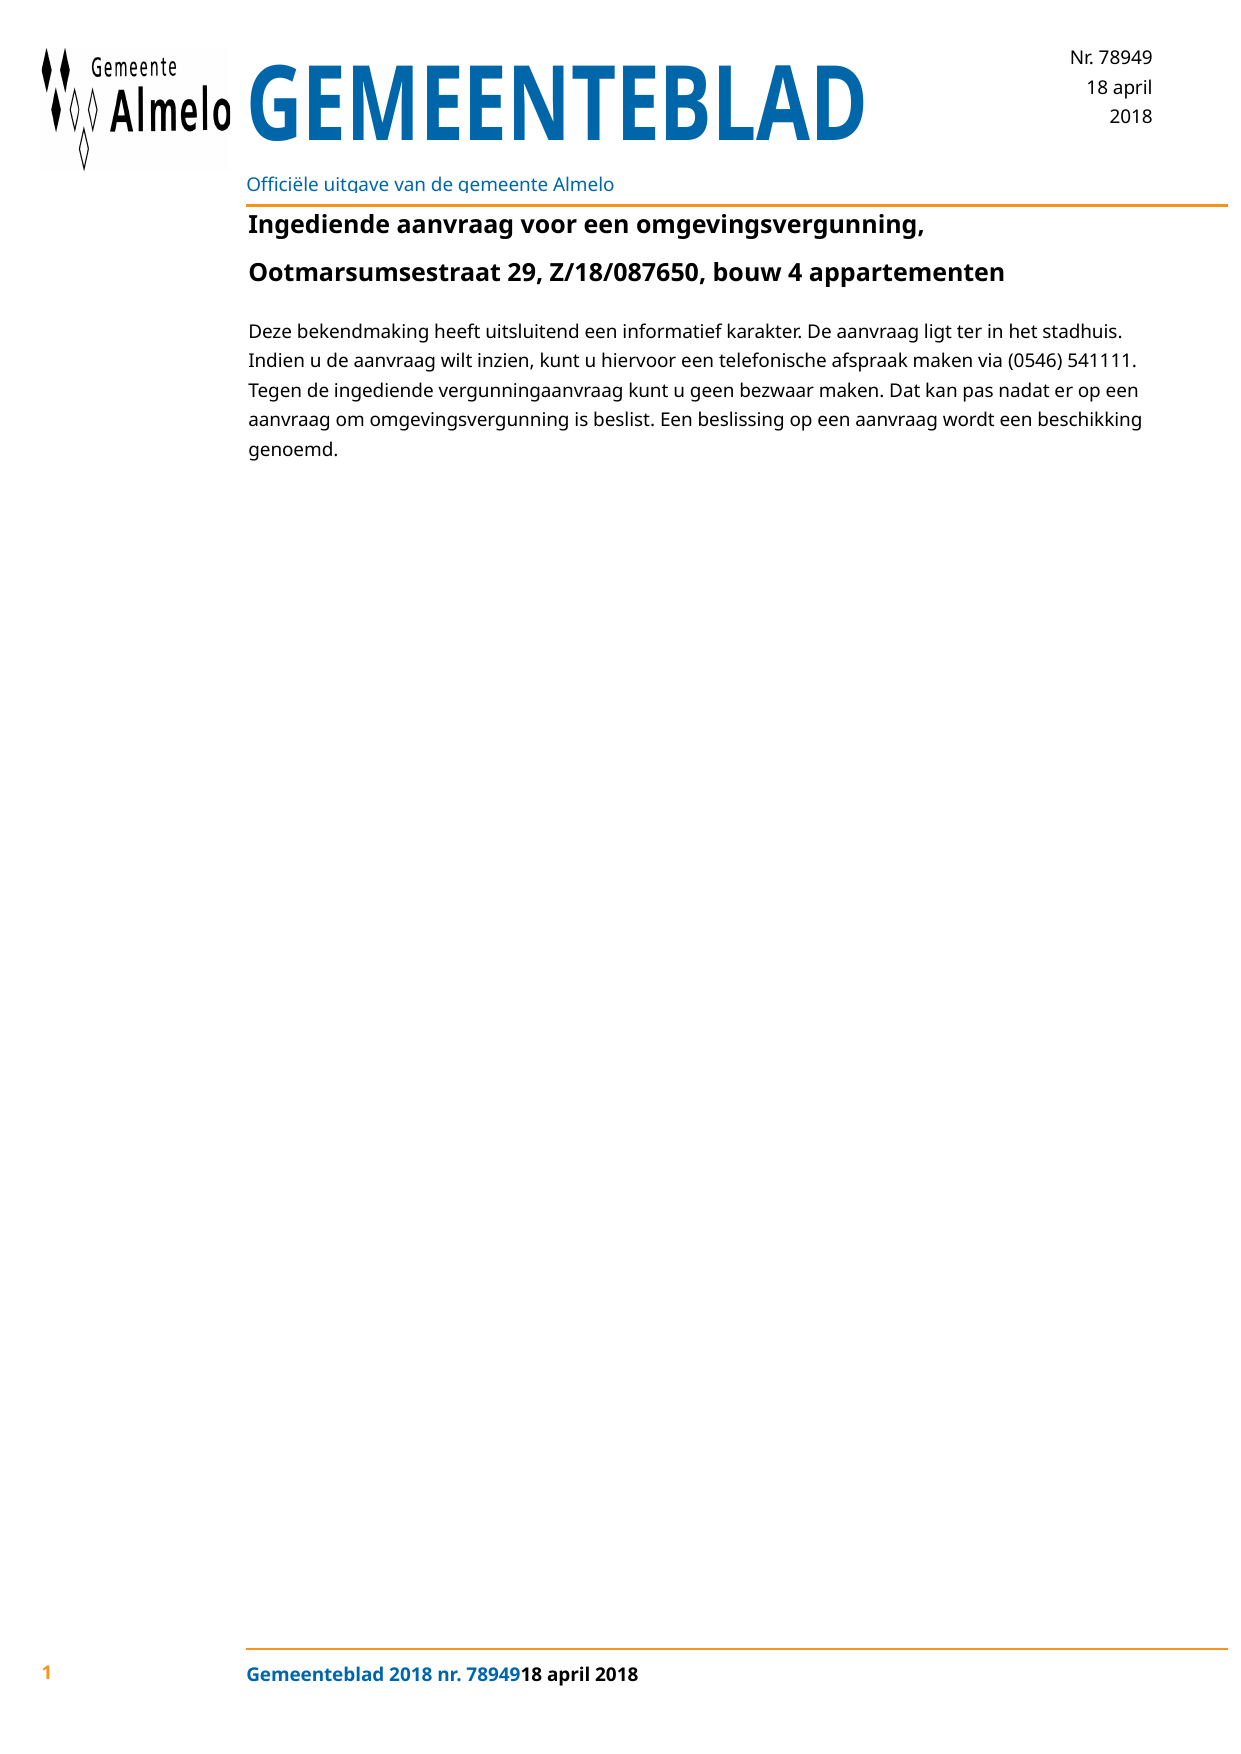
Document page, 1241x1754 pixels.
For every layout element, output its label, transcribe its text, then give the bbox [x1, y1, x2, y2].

text Deze bekendmaking heeft uitsluitend een informatief karakter. De aanvraag ligt ter in het stadhuis. Indien u de aanvraag wilt inzien, kunt u hiervoor een telefonische afspraak maken via (0546) 541111. Tegen de ingediende vergunningaanvraag kunt u geen bezwaar maken. Dat kan pas nadat er op een aanvraag om omgevingsvergunning is beslist. Een beslissing op een aanvraag wordt een beschikking genoemd. [248, 318, 1152, 462]
text Ingediende aanvraag voor een omgevingsvergunning, Ootmarsumsestraat 29, Z/18/087650, bouw 4 appartementen [248, 207, 1152, 288]
picture [41, 47, 231, 172]
